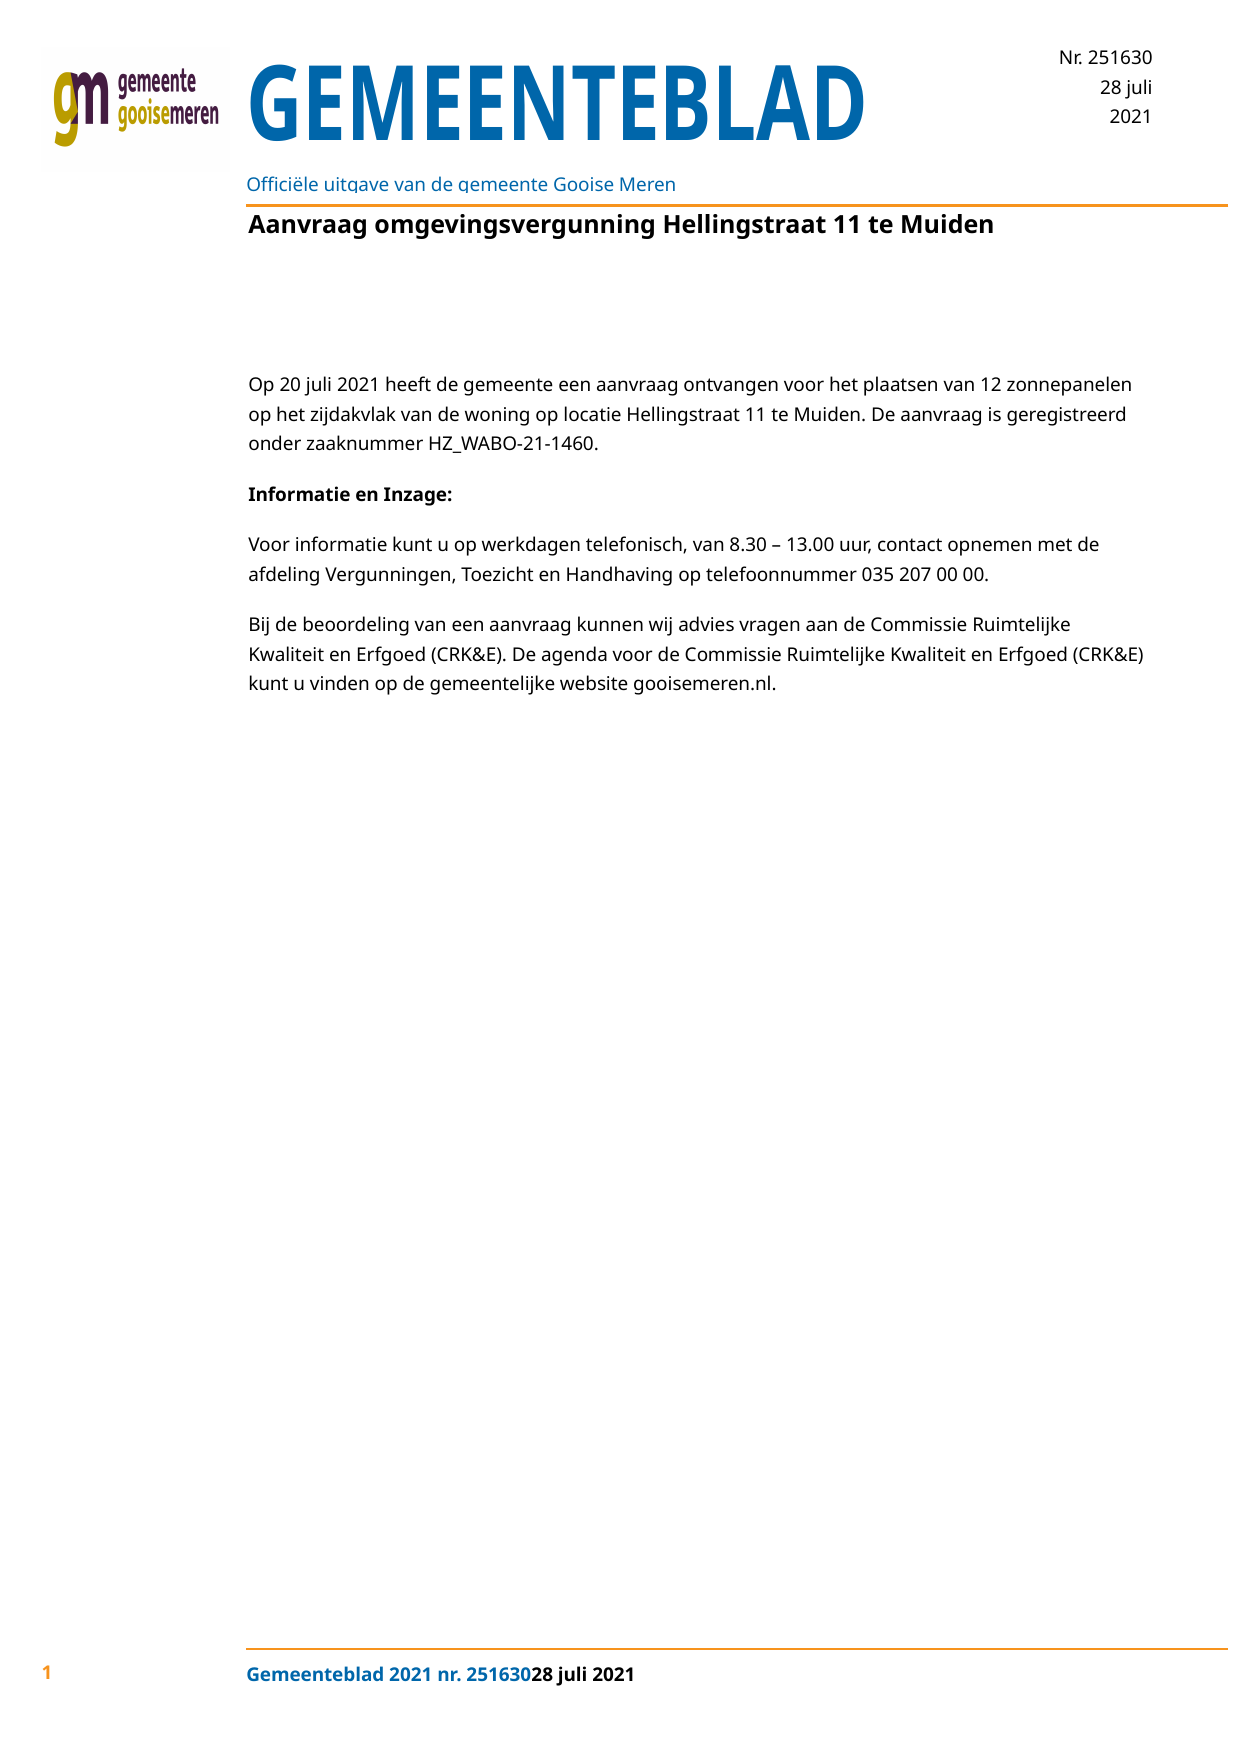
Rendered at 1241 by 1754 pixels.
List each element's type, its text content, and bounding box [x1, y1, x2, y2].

text Voor informatie kunt u op werkdagen telefonisch, van 8.30 – 13.00 uur, contact opnemen met de afdeling Vergunningen, Toezicht en Handhaving op telefoonnummer 035 207 00 00. [248, 531, 1152, 586]
text Bij de beoordeling van een aanvraag kunnen wij advies vragen aan de Commissie Ruimtelijke Kwaliteit en Erfgoed (CRK&E). De agenda voor de Commissie Ruimtelijke Kwaliteit en Erfgoed (CRK&E) kunt u vinden op de gemeentelijke website gooisemeren.nl. [248, 611, 1152, 696]
text Op 20 juli 2021 heeft de gemeente een aanvraag ontvangen voor het plaatsen van 12 zonnepanelen op het zijdakvlak van de woning op locatie Hellingstraat 11 te Muiden. De aanvraag is geregistreerd onder zaaknummer HZ_WABO-21-1460. [248, 371, 1152, 456]
text Informatie en Inzage: [248, 481, 1152, 506]
text Aanvraag omgevingsvergunning Hellingstraat 11 te Muiden [248, 207, 1152, 241]
picture [41, 47, 231, 172]
